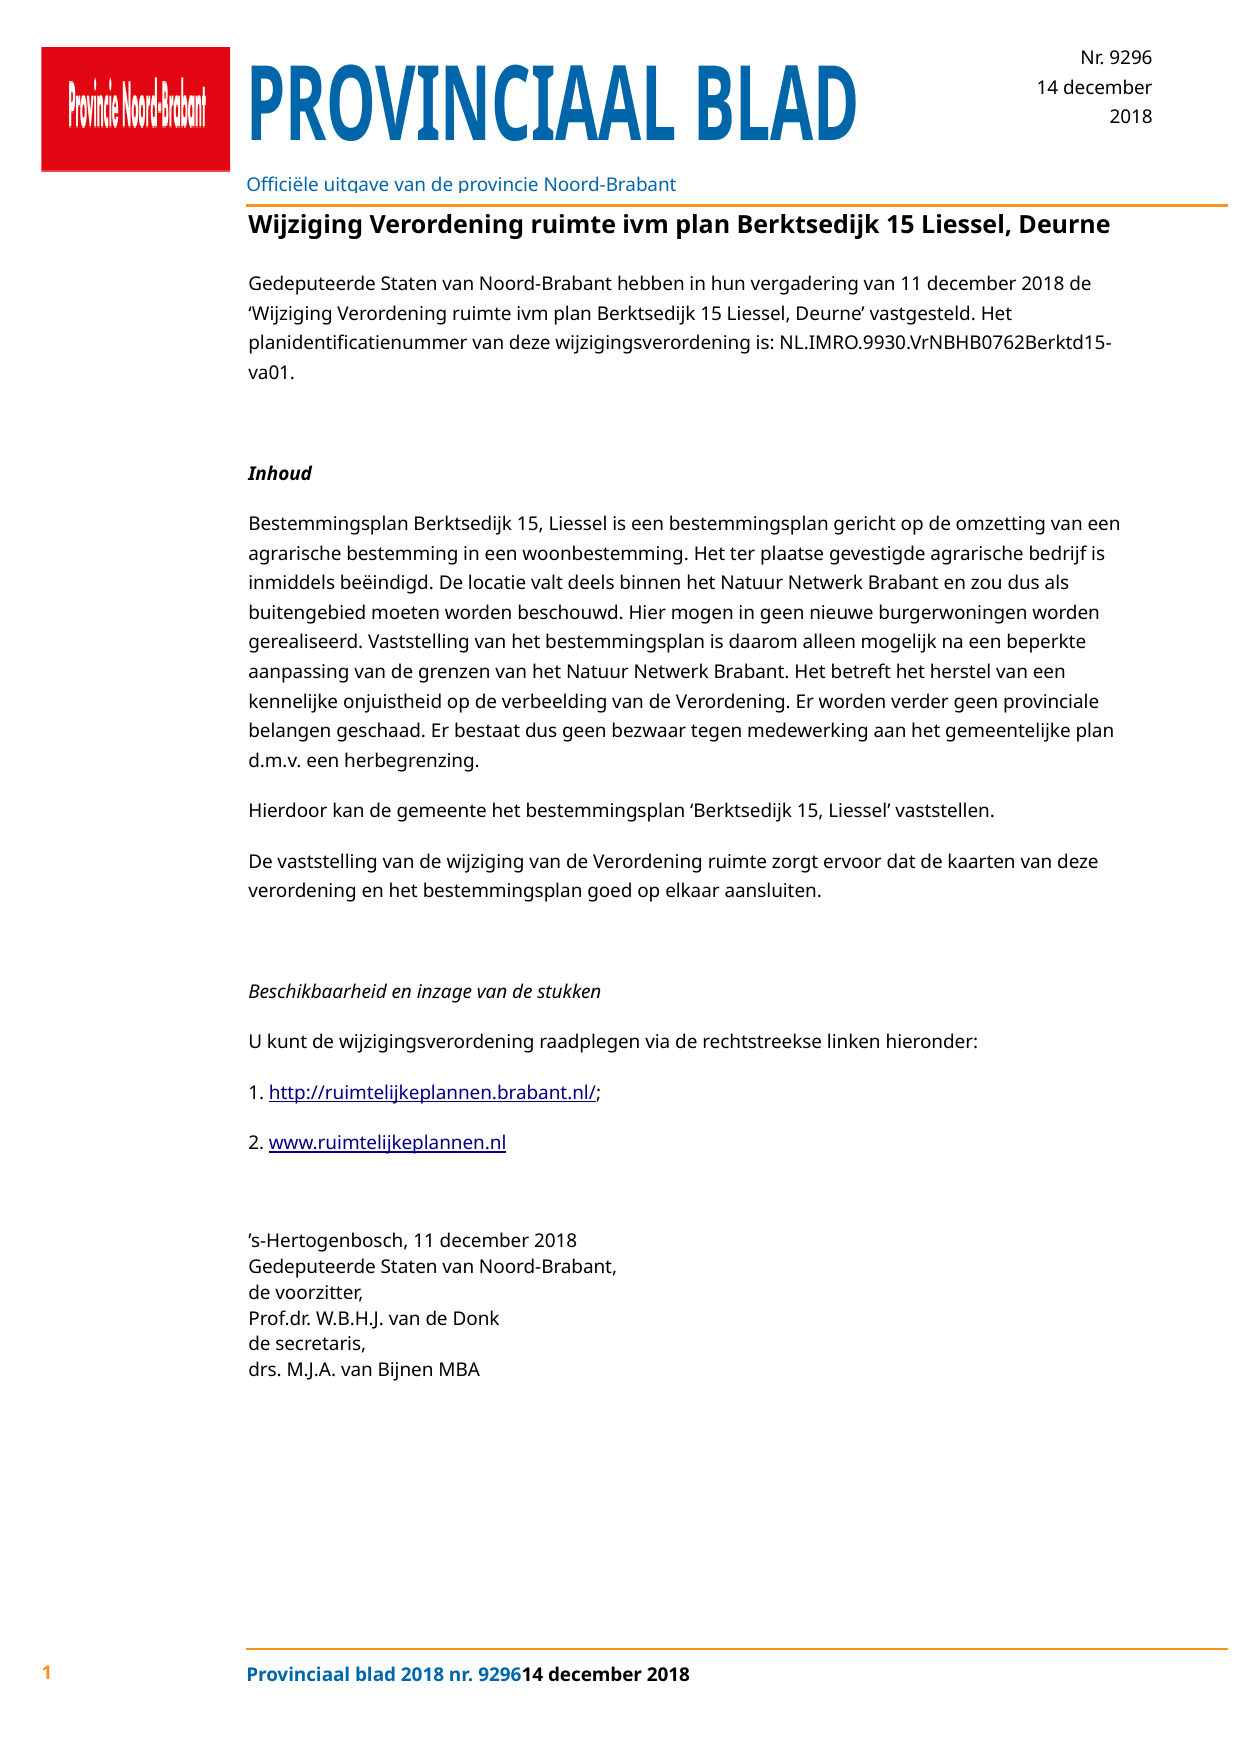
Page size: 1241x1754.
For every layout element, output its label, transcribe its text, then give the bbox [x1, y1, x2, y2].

text drs. M.J.A. van Bijnen MBA [248, 1356, 1152, 1382]
text de voorzitter, [248, 1279, 1152, 1305]
text 2. www.ruimtelijkeplannen.nl [248, 1129, 1152, 1155]
text Bestemmingsplan Berktsedijk 15, Liessel is een bestemmingsplan gericht op de omzetting van een agrarische bestemming in een woonbestemming. Het ter plaatse gevestigde agrarische bedrijf is inmiddels beëindigd. De locatie valt deels binnen het Natuur Netwerk Brabant en zou dus als buitengebied moeten worden beschouwd. Hier mogen in geen nieuwe burgerwoningen worden gerealiseerd. Vaststelling van het bestemmingsplan is daarom alleen mogelijk na een beperkte aanpassing van de grenzen van het Natuur Netwerk Brabant. Het betreft het herstel van een kennelijke onjuistheid op de verbeelding van de Verordening. Er worden verder geen provinciale belangen geschaad. Er bestaat dus geen bezwaar tegen medewerking aan het gemeentelijke plan d.m.v. een herbegrenzing. [248, 510, 1152, 773]
text Hierdoor kan de gemeente het bestemmingsplan ‘Berktsedijk 15, Liessel’ vaststellen. [248, 797, 1152, 823]
text Wijziging Verordening ruimte ivm plan Berktsedijk 15 Liessel, Deurne [248, 207, 1152, 241]
text Gedeputeerde Staten van Noord-Brabant hebben in hun vergadering van 11 december 2018 de ‘Wijziging Verordening ruimte ivm plan Berktsedijk 15 Liessel, Deurne’ vastgesteld. Het planidentificatienummer van deze wijzigingsverordening is: NL.IMRO.9930.VrNBHB0762Berktd15-va01. [248, 270, 1152, 385]
text De vaststelling van de wijziging van de Verordening ruimte zorgt ervoor dat de kaarten van deze verordening en het bestemmingsplan goed op elkaar aansluiten. [248, 848, 1152, 903]
picture [41, 47, 231, 172]
text Inhoud [248, 460, 1152, 486]
text 1. http://ruimtelijkeplannen.brabant.nl/; [248, 1079, 1152, 1105]
text Gedeputeerde Staten van Noord-Brabant, [248, 1253, 1152, 1279]
text de secretaris, [248, 1331, 1152, 1356]
text U kunt de wijzigingsverordening raadplegen via de rechtstreekse linken hieronder: [248, 1029, 1152, 1054]
text Prof.dr. W.B.H.J. van de Donk [248, 1305, 1152, 1331]
text ’s-Hertogenbosch, 11 december 2018 [248, 1228, 1152, 1253]
text Beschikbaarheid en inzage van de stukken [248, 978, 1152, 1004]
